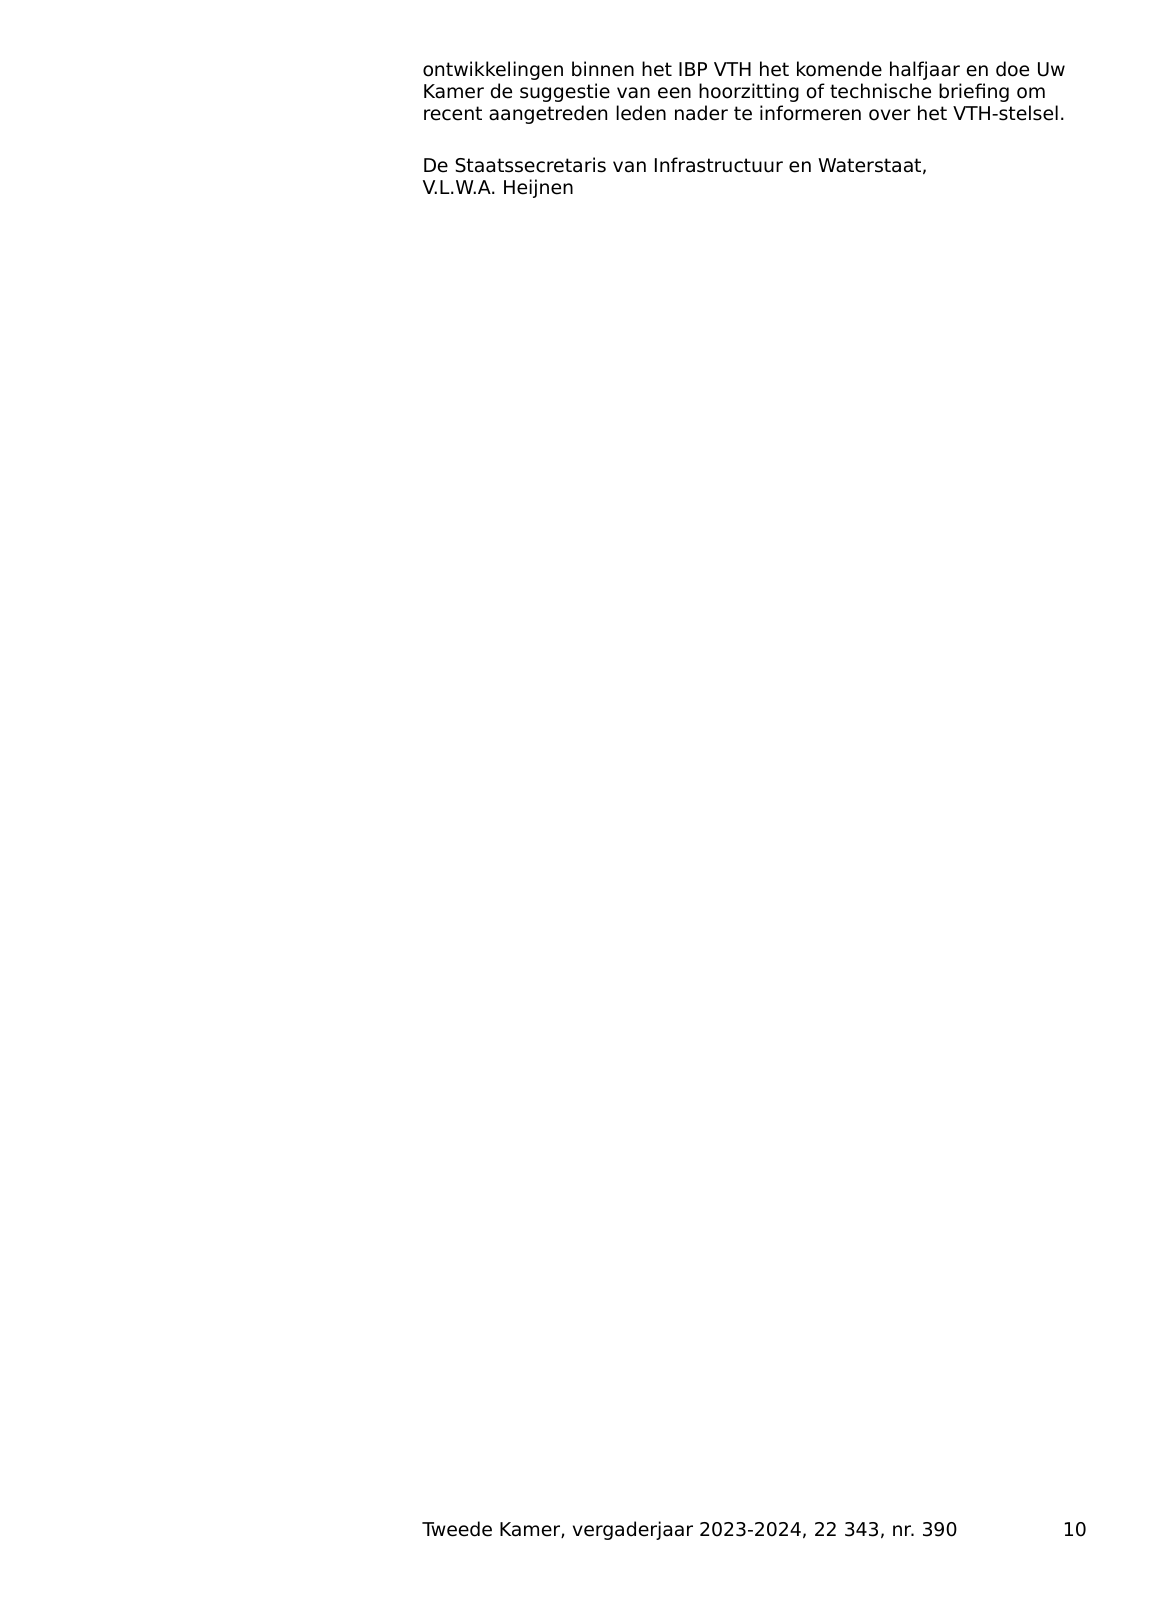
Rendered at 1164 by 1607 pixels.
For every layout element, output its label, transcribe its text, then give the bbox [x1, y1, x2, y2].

text De Staatssecretaris van Infrastructuur en Waterstaat, V.L.W.A. Heijnen [422, 155, 1087, 199]
text ontwikkelingen binnen het IBP VTH het komende halfjaar en doe Uw Kamer de suggestie van een hoorzitting of technische briefing om recent aangetreden leden nader te informeren over het VTH-stelsel. [422, 59, 1087, 125]
